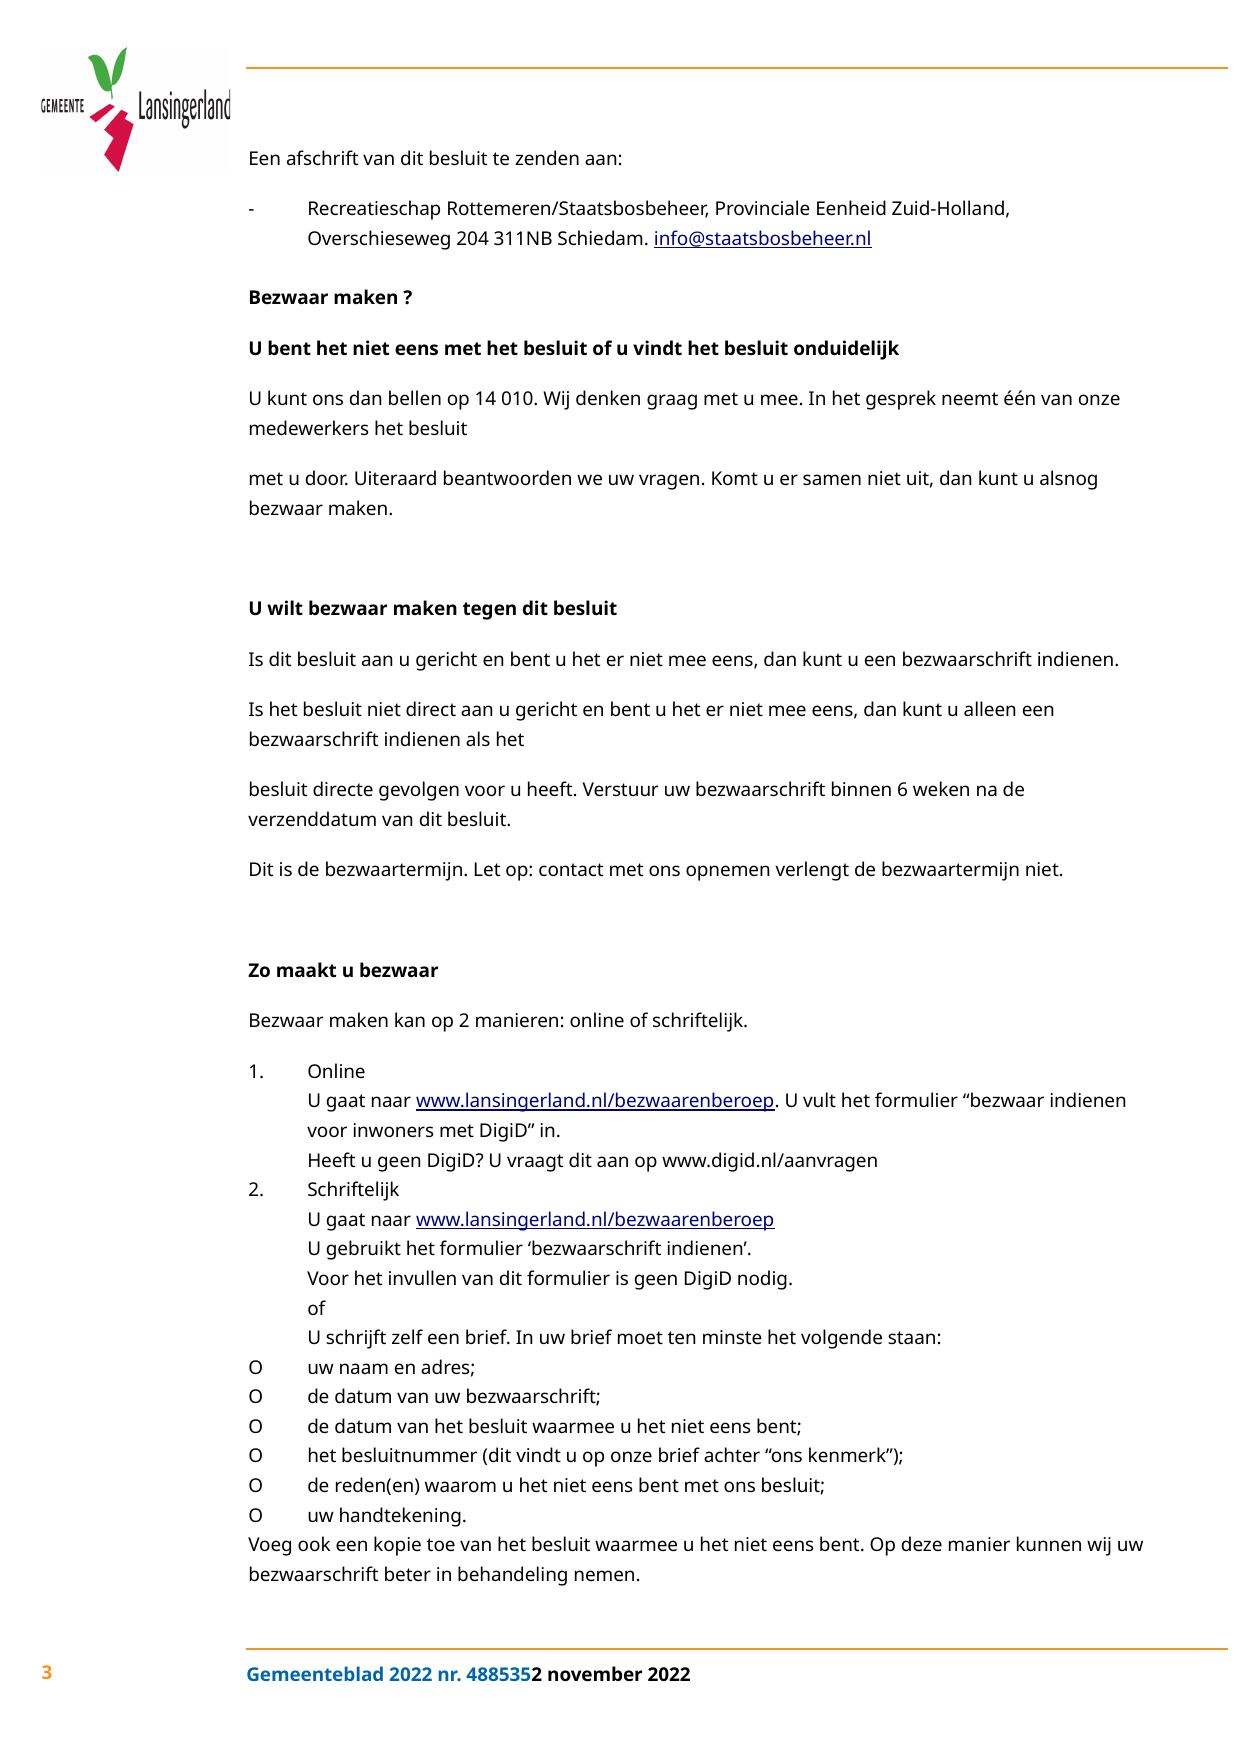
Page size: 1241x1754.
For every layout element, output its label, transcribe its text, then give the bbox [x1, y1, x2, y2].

list Schriftelijk [248, 1176, 1152, 1202]
text besluit directe gevolgen voor u heeft. Verstuur uw bezwaarschrift binnen 6 weken na de verzenddatum van dit besluit. [248, 776, 1152, 832]
text Is het besluit niet direct aan u gericht en bent u het er niet mee eens, dan kunt u alleen een bezwaarschrift indienen als het [248, 696, 1152, 752]
text Voeg ook een kopie toe van het besluit waarmee u het niet eens bent. Op deze manier kunnen wij uw bezwaarschrift beter in behandeling nemen. [248, 1531, 1152, 1587]
text U bent het niet eens met het besluit of u vindt het besluit onduidelijk [248, 335, 1152, 361]
list Heeft u geen DigiD? U vraagt dit aan op www.digid.nl/aanvragen [248, 1147, 1152, 1173]
text Is dit besluit aan u gericht en bent u het er niet mee eens, dan kunt u een bezwaarschrift indienen. [248, 646, 1152, 672]
list het besluitnummer (dit vindt u op onze brief achter “ons kenmerk”); [248, 1443, 1152, 1468]
list uw handtekening. [248, 1502, 1152, 1528]
list U schrijft zelf een brief. In uw brief moet ten minste het volgende staan: [248, 1324, 1152, 1350]
list of [248, 1295, 1152, 1321]
text Bezwaar maken kan op 2 manieren: online of schriftelijk. [248, 1008, 1152, 1033]
list Online [248, 1058, 1152, 1084]
list U gebruikt het formulier ‘bezwaarschrift indienen’. [248, 1236, 1152, 1261]
picture [41, 47, 231, 172]
list U gaat naar www.lansingerland.nl/bezwaarenberoep [248, 1206, 1152, 1232]
text Zo maakt u bezwaar [248, 957, 1152, 983]
list U gaat naar www.lansingerland.nl/bezwaarenberoep. U vult het formulier “bezwaar indienen voor inwoners met DigiD” in. [248, 1088, 1152, 1143]
list Recreatieschap Rottemeren/Staatsbosbeheer, Provinciale Eenheid Zuid-Holland, Overschieseweg 204 311NB Schiedam. info@staatsbosbeheer.nl [248, 196, 1152, 251]
text U kunt ons dan bellen op 14 010. Wij denken graag met u mee. In het gesprek neemt één van onze medewerkers het besluit [248, 385, 1152, 441]
text Een afschrift van dit besluit te zenden aan: [248, 145, 1152, 171]
list de datum van uw bezwaarschrift; [248, 1383, 1152, 1409]
list uw naam en adres; [248, 1354, 1152, 1380]
text met u door. Uiteraard beantwoorden we uw vragen. Komt u er samen niet uit, dan kunt u alsnog bezwaar maken. [248, 465, 1152, 521]
list de reden(en) waarom u het niet eens bent met ons besluit; [248, 1472, 1152, 1498]
list de datum van het besluit waarmee u het niet eens bent; [248, 1413, 1152, 1439]
list Voor het invullen van dit formulier is geen DigiD nodig. [248, 1265, 1152, 1291]
text Dit is de bezwaartermijn. Let op: contact met ons opnemen verlengt de bezwaartermijn niet. [248, 856, 1152, 882]
text Bezwaar maken ? [248, 284, 1152, 310]
text U wilt bezwaar maken tegen dit besluit [248, 596, 1152, 621]
